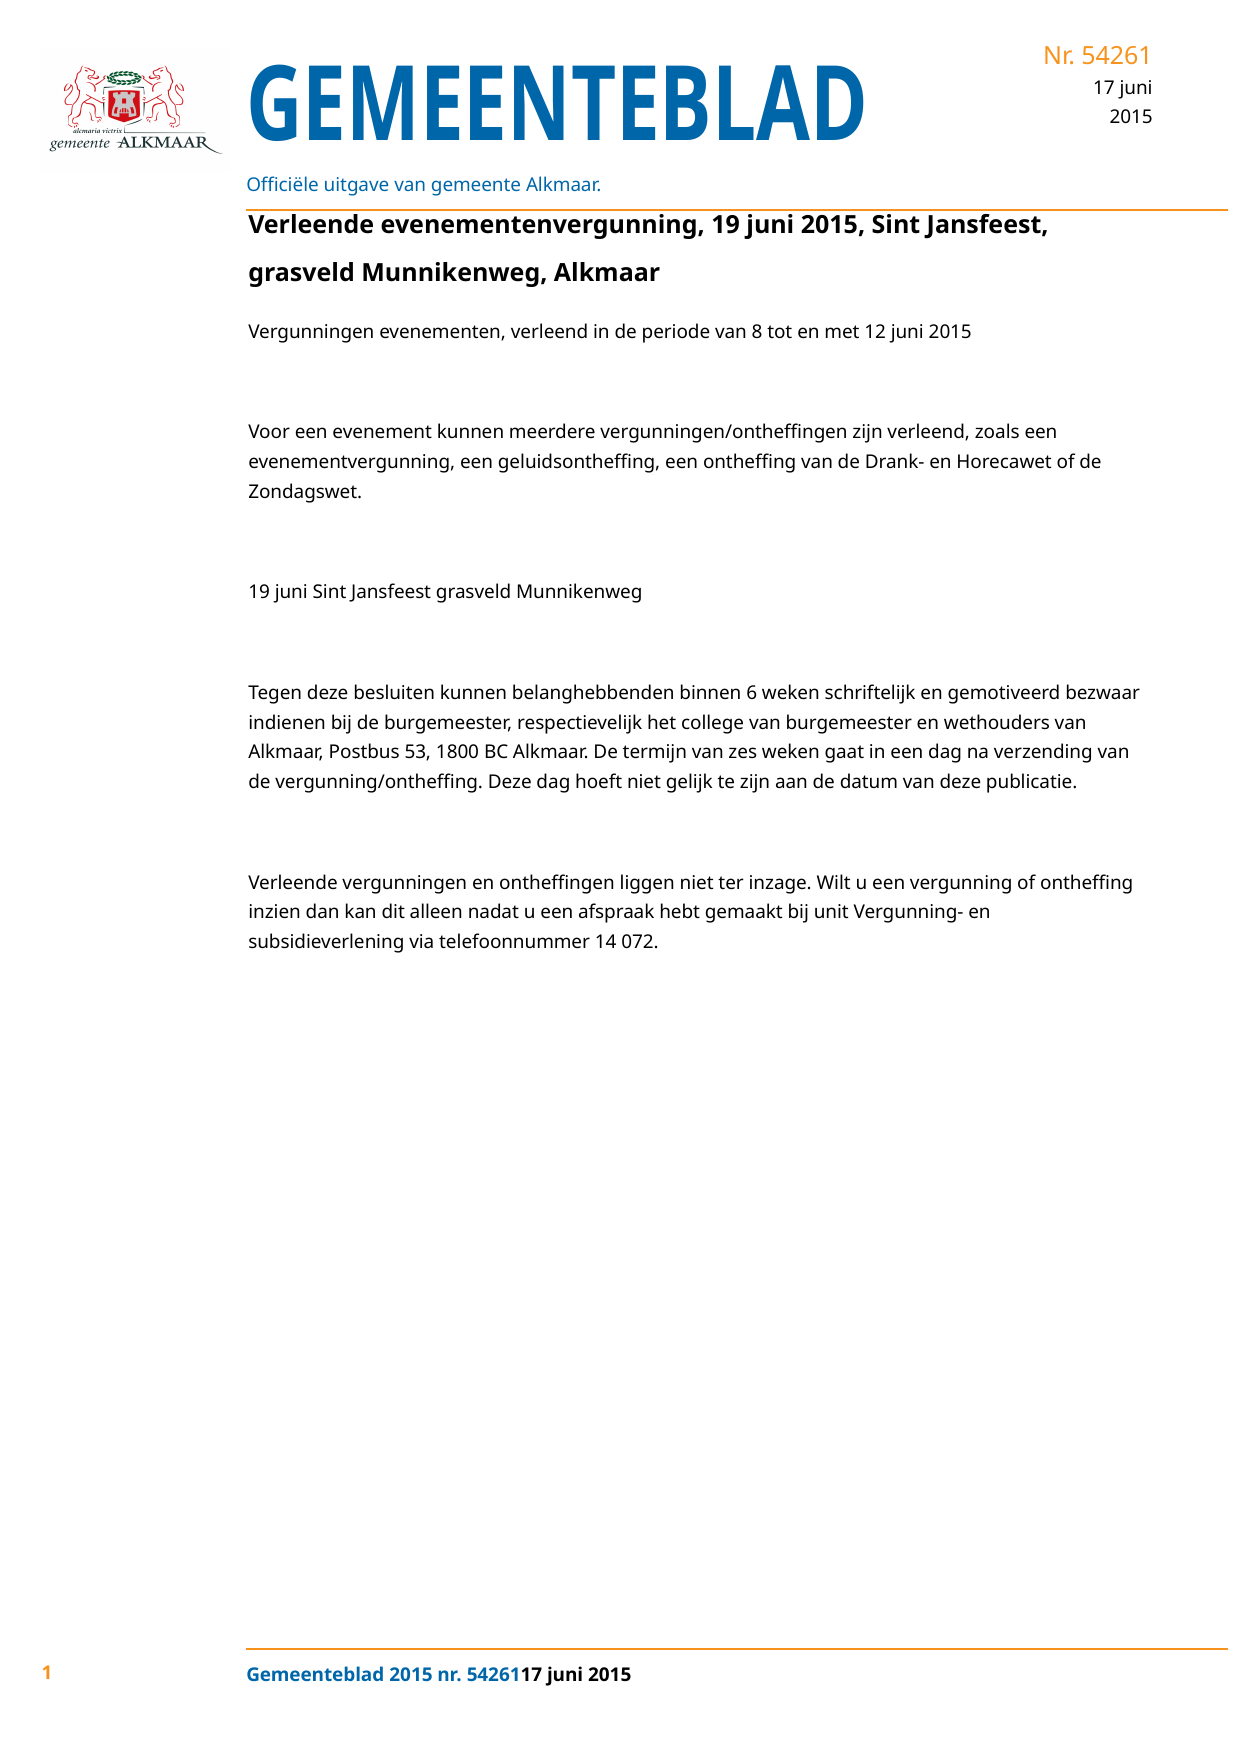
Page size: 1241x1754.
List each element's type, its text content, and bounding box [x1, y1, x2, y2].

text 19 juni Sint Jansfeest grasveld Munnikenweg [248, 579, 1152, 604]
text Tegen deze besluiten kunnen belanghebbenden binnen 6 weken schriftelijk en gemotiveerd bezwaar indienen bij de burgemeester, respectievelijk het college van burgemeester en wethouders van Alkmaar, Postbus 53, 1800 BC Alkmaar. De termijn van zes weken gaat in een dag na verzending van de vergunning/ontheffing. Deze dag hoeft niet gelijk te zijn aan de datum van deze publicatie. [248, 679, 1152, 794]
text Verleende vergunningen en ontheffingen liggen niet ter inzage. Wilt u een vergunning of ontheffing inzien dan kan dit alleen nadat u een afspraak hebt gemaakt bij unit Vergunning- en subsidieverlening via telefoonnummer 14 072. [248, 869, 1152, 954]
picture [41, 47, 231, 172]
text Verleende evenementenvergunning, 19 juni 2015, Sint Jansfeest, grasveld Munnikenweg, Alkmaar [248, 211, 1152, 288]
text Voor een evenement kunnen meerdere vergunningen/ontheffingen zijn verleend, zoals een evenementvergunning, een geluidsontheffing, een ontheffing van de Drank- en Horecawet of de Zondagswet. [248, 419, 1152, 504]
text Vergunningen evenementen, verleend in de periode van 8 tot en met 12 juni 2015 [248, 318, 1152, 344]
